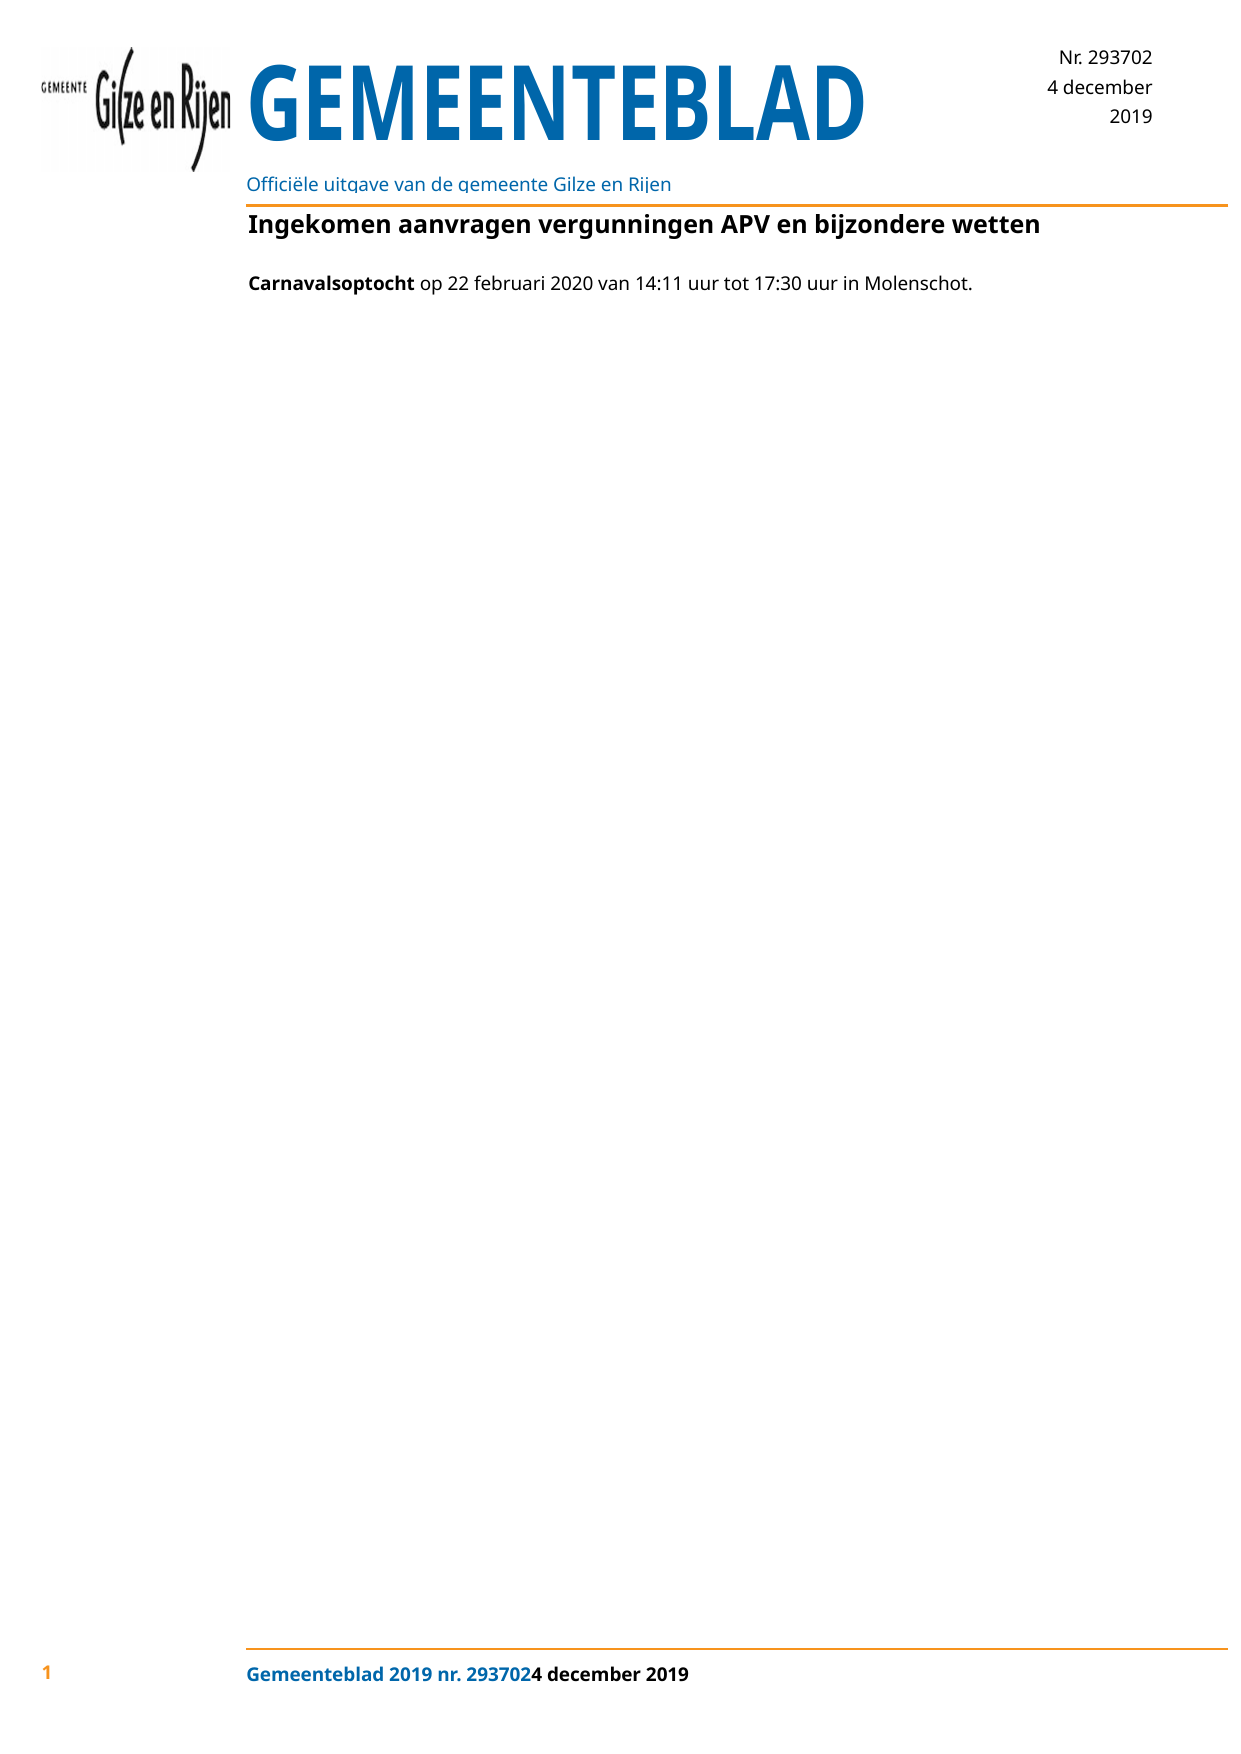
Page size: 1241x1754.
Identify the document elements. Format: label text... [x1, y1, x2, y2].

picture [41, 47, 231, 172]
text Ingekomen aanvragen vergunningen APV en bijzondere wetten [248, 207, 1152, 241]
text Carnavalsoptocht op 22 februari 2020 van 14:11 uur tot 17:30 uur in Molenschot. [248, 270, 1152, 296]
